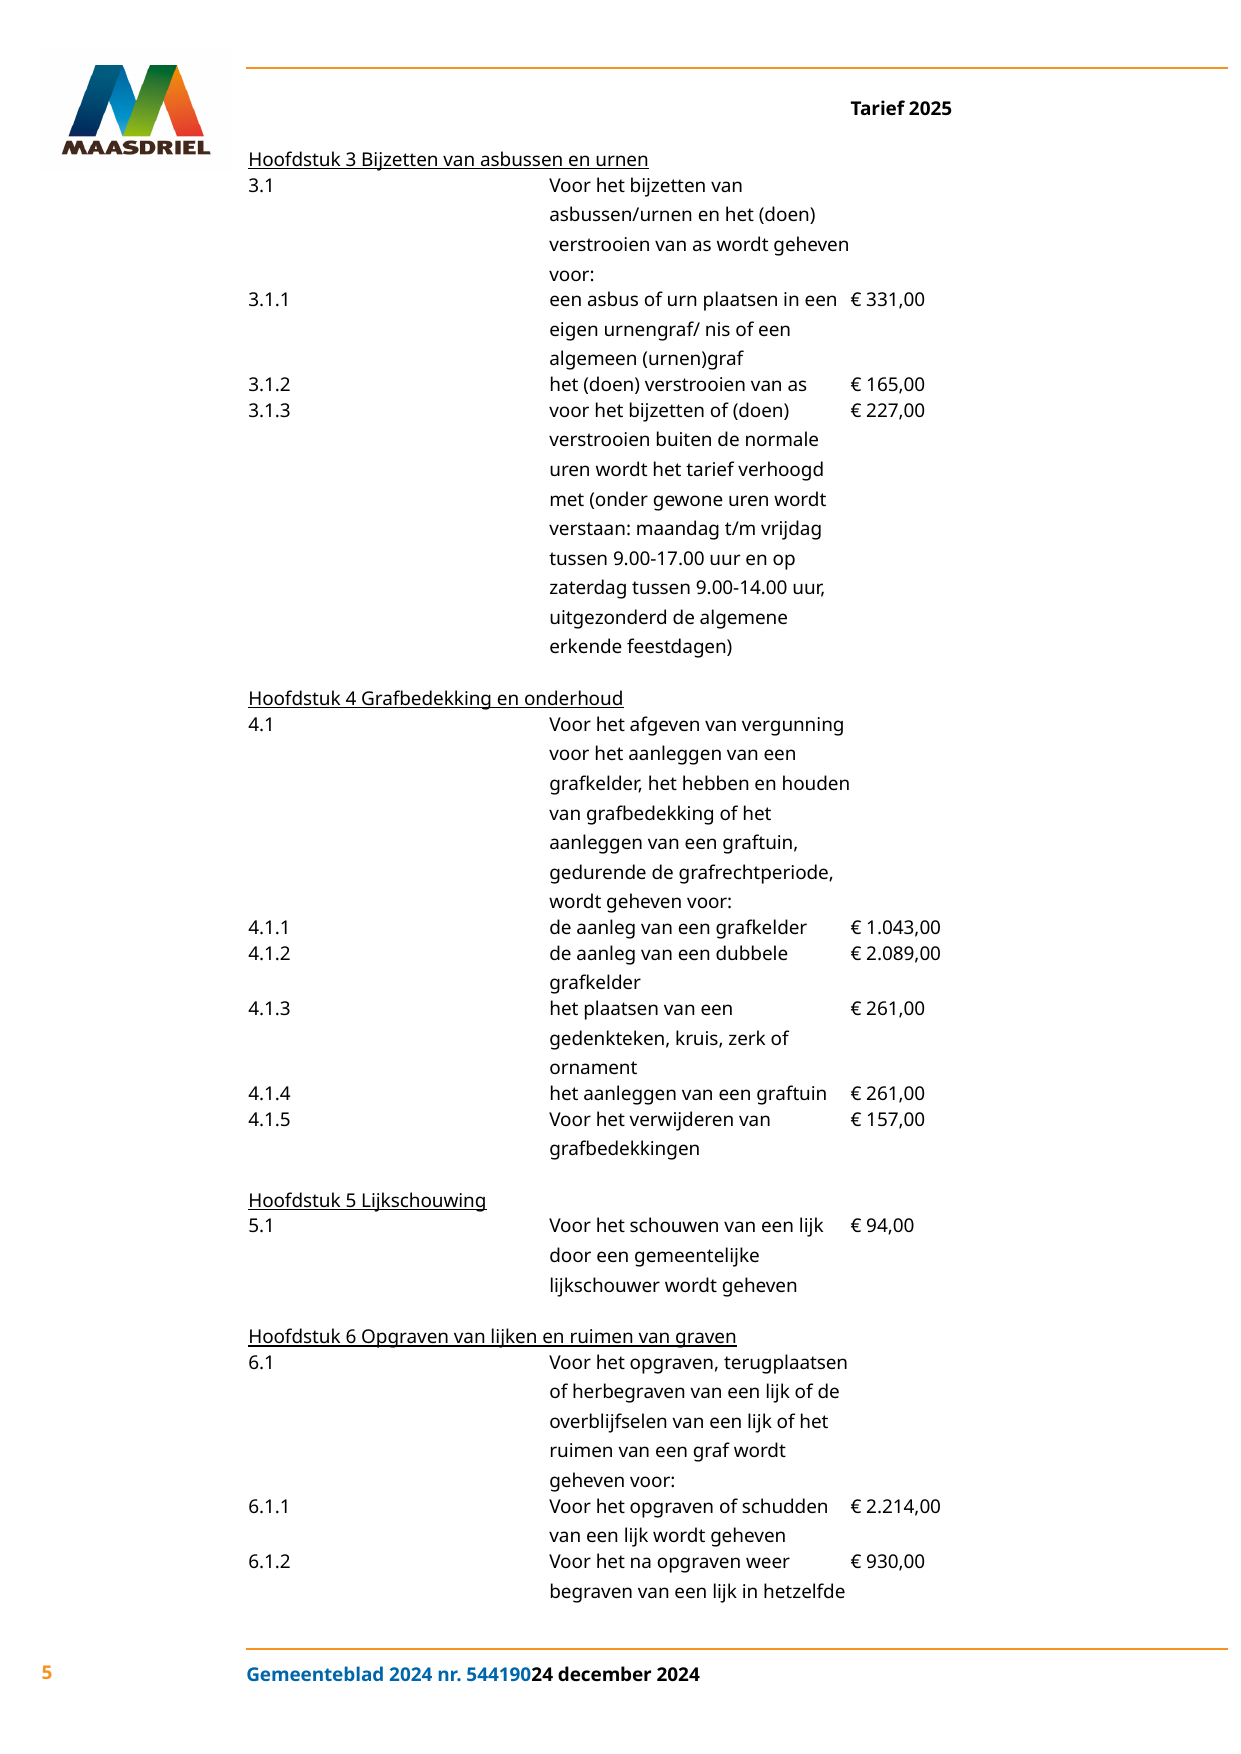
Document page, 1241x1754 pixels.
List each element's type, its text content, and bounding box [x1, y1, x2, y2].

table_cell [850, 660, 1152, 685]
table_cell Hoofdstuk 3 Bijzetten van asbussen en urnen [248, 146, 850, 172]
table_cell € 165,00 [850, 371, 1152, 397]
table_cell 4.1.5 [248, 1106, 549, 1161]
table_cell de aanleg van een dubbele grafkelder [549, 940, 850, 995]
table_cell 4.1.4 [248, 1080, 549, 1106]
table_cell € 331,00 [850, 286, 1152, 371]
table_cell € 2.214,00 [850, 1493, 1152, 1548]
table_cell € 2.089,00 [850, 940, 1152, 995]
table_cell 3.1.2 [248, 371, 549, 397]
table_cell [549, 1298, 850, 1323]
table_cell [850, 1161, 1152, 1187]
table_cell Hoofdstuk 4 Grafbedekking en onderhoud [248, 685, 850, 711]
table_cell 3.1.3 [248, 397, 549, 659]
table_cell [549, 1161, 850, 1187]
table_cell 4.1.3 [248, 995, 549, 1080]
table_cell [850, 1349, 1152, 1493]
table_cell Voor het na opgraven weer begraven van een lijk in hetzelfde [549, 1548, 850, 1604]
table_cell € 227,00 [850, 397, 1152, 659]
table_cell Voor het schouwen van een lijk door een gemeentelijke lijkschouwer wordt geheven [549, 1213, 850, 1297]
table_cell [248, 1298, 549, 1323]
table_cell [850, 1187, 1152, 1213]
table_cell [850, 121, 1152, 146]
table_cell [850, 172, 1152, 286]
table_cell 6.1 [248, 1349, 549, 1493]
table_cell [248, 121, 549, 146]
table_cell 6.1.1 [248, 1493, 549, 1548]
table_cell [549, 121, 850, 146]
table_cell 4.1.2 [248, 940, 549, 995]
table_cell 5.1 [248, 1213, 549, 1297]
table_cell [248, 1161, 549, 1187]
table_cell Voor het opgraven of schudden van een lijk wordt geheven [549, 1493, 850, 1548]
table_cell het (doen) verstrooien van as [549, 371, 850, 397]
table_cell Hoofdstuk 6 Opgraven van lijken en ruimen van graven [248, 1323, 850, 1349]
picture [41, 47, 231, 172]
table_cell een asbus of urn plaatsen in een eigen urnengraf/ nis of een algemeen (urnen)graf [549, 286, 850, 371]
table_cell het aanleggen van een graftuin [549, 1080, 850, 1106]
table_cell 6.1.2 [248, 1548, 549, 1604]
table_cell € 157,00 [850, 1106, 1152, 1161]
table_cell Hoofdstuk 5 Lijkschouwing [248, 1187, 850, 1213]
table_header Tarief 2025 [850, 95, 1152, 121]
table_cell € 261,00 [850, 1080, 1152, 1106]
table_cell het plaatsen van een gedenkteken, kruis, zerk of ornament [549, 995, 850, 1080]
table_cell 4.1.1 [248, 914, 549, 940]
table_cell 3.1 [248, 172, 549, 286]
table_cell Voor het afgeven van vergunning voor het aanleggen van een grafkelder, het hebben en houden van grafbedekking of het aanleggen van een graftuin, gedurende de grafrechtperiode, wordt geheven voor: [549, 711, 850, 914]
table_cell € 1.043,00 [850, 914, 1152, 940]
table_cell 3.1.1 [248, 286, 549, 371]
table_cell [850, 685, 1152, 711]
table_header [248, 95, 549, 121]
table_cell voor het bijzetten of (doen) verstrooien buiten de normale uren wordt het tarief verhoogd met (onder gewone uren wordt verstaan: maandag t/m vrijdag tussen 9.00-17.00 uur en op zaterdag tussen 9.00-14.00 uur, uitgezonderd de algemene erkende feestdagen) [549, 397, 850, 659]
table_cell [850, 1298, 1152, 1323]
table_cell de aanleg van een grafkelder [549, 914, 850, 940]
table_cell Voor het bijzetten van asbussen/urnen en het (doen) verstrooien van as wordt geheven voor: [549, 172, 850, 286]
table_cell 4.1 [248, 711, 549, 914]
table_cell € 261,00 [850, 995, 1152, 1080]
table_cell Voor het verwijderen van grafbedekkingen [549, 1106, 850, 1161]
table_cell € 930,00 [850, 1548, 1152, 1604]
table_cell [549, 660, 850, 685]
table_header [549, 95, 850, 121]
table_cell Voor het opgraven, terugplaatsen of herbegraven van een lijk of de overblijfselen van een lijk of het ruimen van een graf wordt geheven voor: [549, 1349, 850, 1493]
table_cell [850, 711, 1152, 914]
table_cell [248, 660, 549, 685]
table_cell [850, 1323, 1152, 1349]
table_cell € 94,00 [850, 1213, 1152, 1297]
table_cell [850, 146, 1152, 172]
